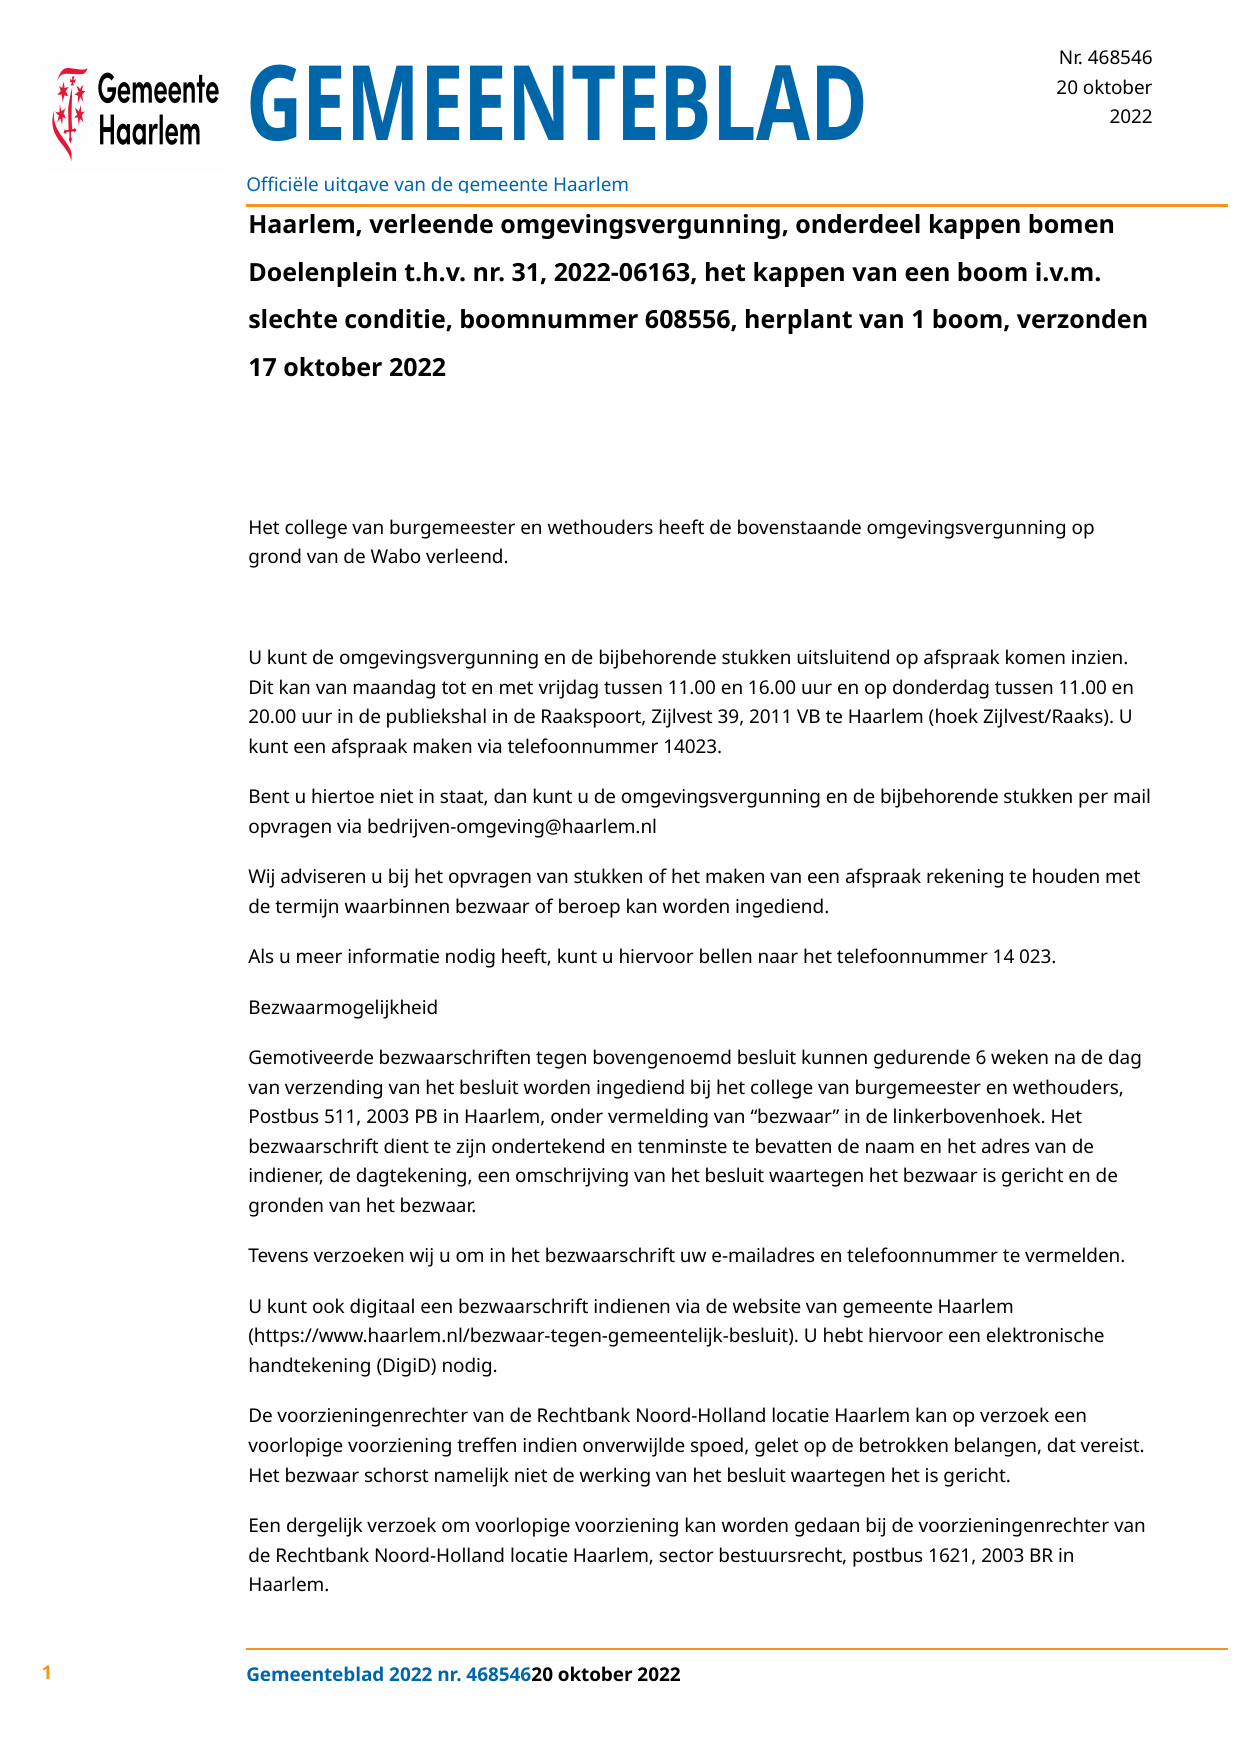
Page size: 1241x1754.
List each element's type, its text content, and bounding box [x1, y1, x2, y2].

text Haarlem, verleende omgevingsvergunning, onderdeel kappen bomen Doelenplein t.h.v. nr. 31, 2022-06163, het kappen van een boom i.v.m. slechte conditie, boomnummer 608556, herplant van 1 boom, verzonden 17 oktober 2022 [248, 207, 1152, 384]
text U kunt ook digitaal een bezwaarschrift indienen via de website van gemeente Haarlem (https://www.haarlem.nl/bezwaar-tegen-gemeentelijk-besluit). U hebt hiervoor een elektronische handtekening (DigiD) nodig. [248, 1293, 1152, 1378]
text Bent u hiertoe niet in staat, dan kunt u de omgevingsvergunning en de bijbehorende stukken per mail opvragen via bedrijven-omgeving@haarlem.nl [248, 783, 1152, 839]
text Bezwaarmogelijkheid [248, 994, 1152, 1020]
text Tevens verzoeken wij u om in het bezwaarschrift uw e-mailadres en telefoonnummer te vermelden. [248, 1243, 1152, 1268]
text Het college van burgemeester en wethouders heeft de bovenstaande omgevingsvergunning op grond van de Wabo verleend. [248, 514, 1152, 569]
picture [41, 47, 231, 172]
text Als u meer informatie nodig heeft, kunt u hiervoor bellen naar het telefoonnummer 14 023. [248, 943, 1152, 969]
text Wij adviseren u bij het opvragen van stukken of het maken van een afspraak rekening te houden met de termijn waarbinnen bezwaar of beroep kan worden ingediend. [248, 863, 1152, 919]
text U kunt de omgevingsvergunning en de bijbehorende stukken uitsluitend op afspraak komen inzien. Dit kan van maandag tot en met vrijdag tussen 11.00 en 16.00 uur en op donderdag tussen 11.00 en 20.00 uur in de publiekshal in de Raakspoort, Zijlvest 39, 2011 VB te Haarlem (hoek Zijlvest/Raaks). U kunt een afspraak maken via telefoonnummer 14023. [248, 644, 1152, 759]
text Gemotiveerde bezwaarschriften tegen bovengenoemd besluit kunnen gedurende 6 weken na de dag van verzending van het besluit worden ingediend bij het college van burgemeester en wethouders, Postbus 511, 2003 PB in Haarlem, onder vermelding van “bezwaar” in de linkerbovenhoek. Het bezwaarschrift dient te zijn ondertekend en tenminste te bevatten de naam en het adres van de indiener, de dagtekening, een omschrijving van het besluit waartegen het bezwaar is gericht en de gronden van het bezwaar. [248, 1044, 1152, 1218]
text Een dergelijk verzoek om voorlopige voorziening kan worden gedaan bij de voorzieningenrechter van de Rechtbank Noord-Holland locatie Haarlem, sector bestuursrecht, postbus 1621, 2003 BR in Haarlem. [248, 1512, 1152, 1597]
text De voorzieningenrechter van de Rechtbank Noord-Holland locatie Haarlem kan op verzoek een voorlopige voorziening treffen indien onverwijlde spoed, gelet op de betrokken belangen, dat vereist. Het bezwaar schorst namelijk niet de werking van het besluit waartegen het is gericht. [248, 1403, 1152, 1488]
